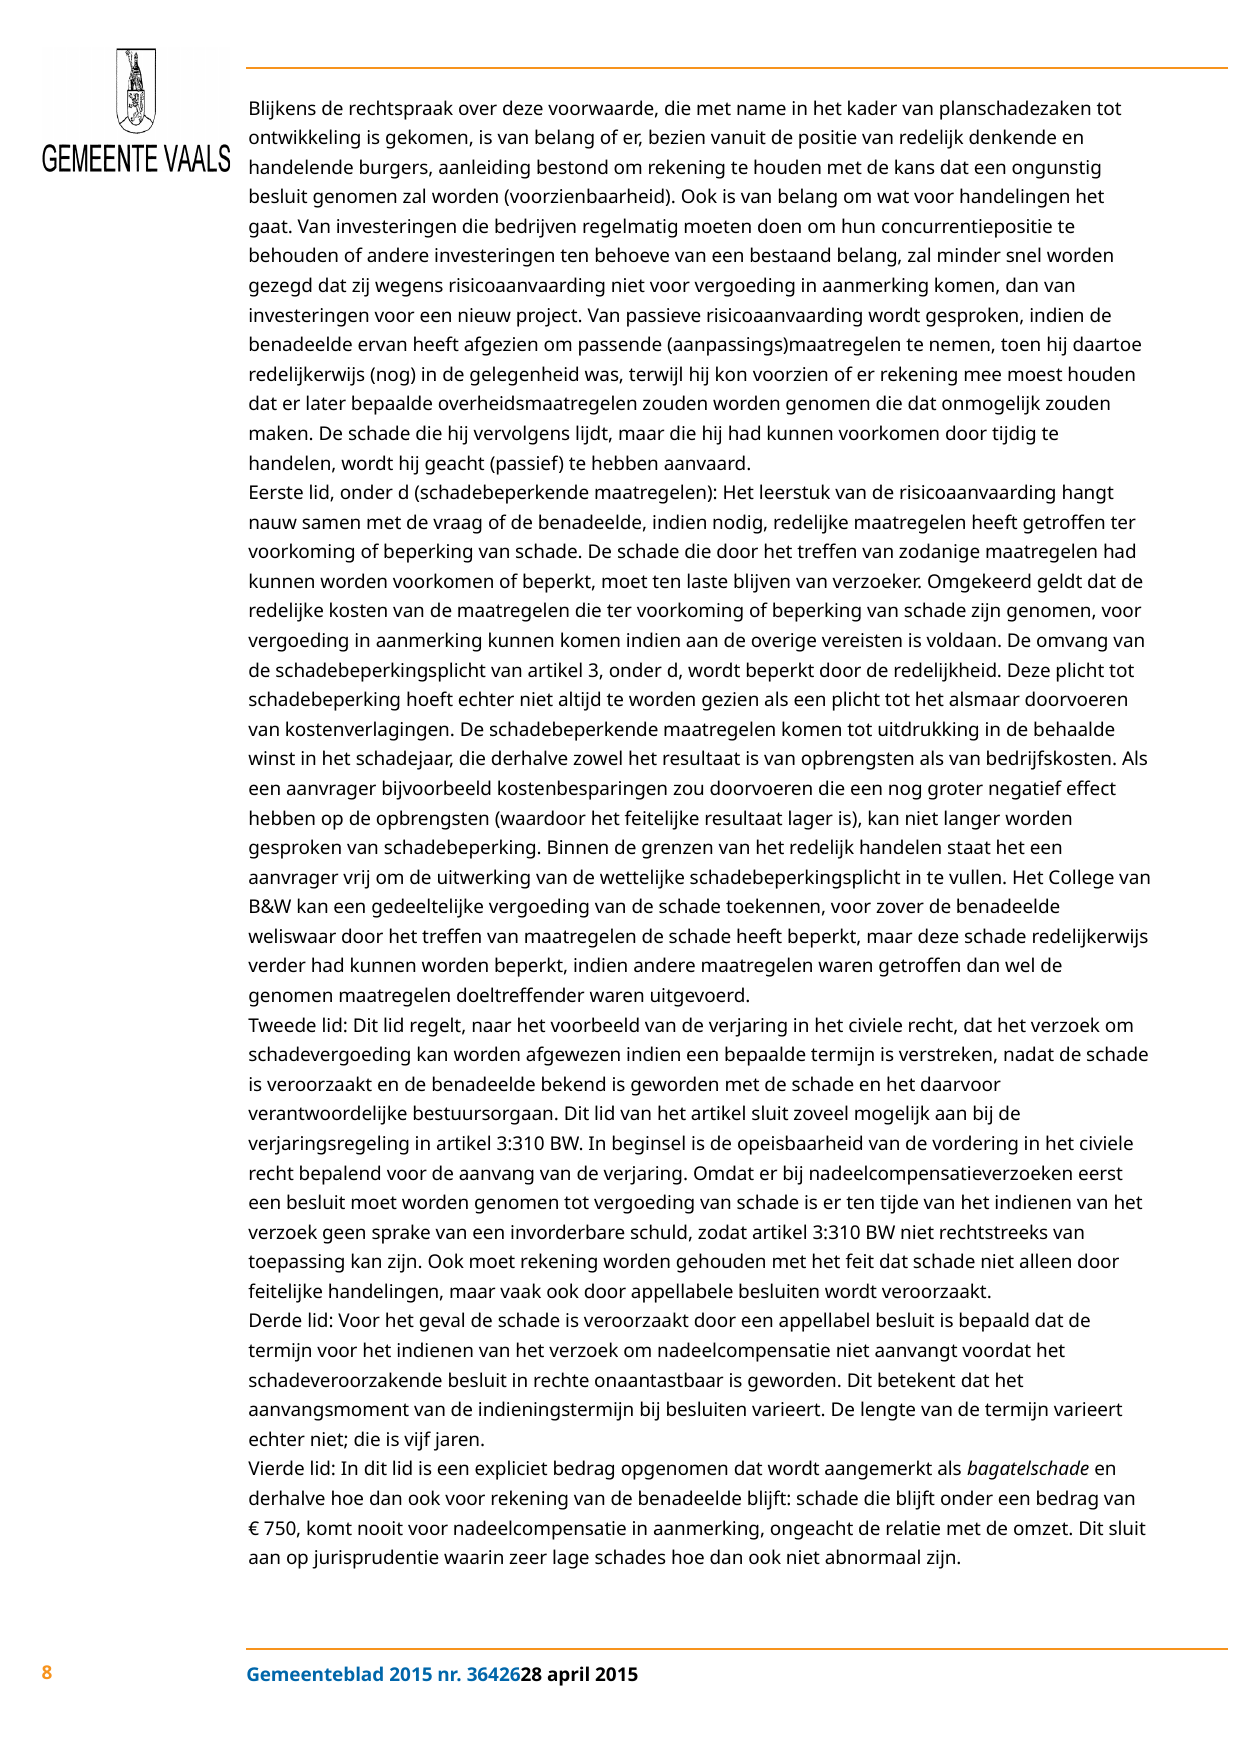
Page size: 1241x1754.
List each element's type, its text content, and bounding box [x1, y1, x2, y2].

text Derde lid: Voor het geval de schade is veroorzaakt door een appellabel besluit is bepaald dat de termijn voor het indienen van het verzoek om nadeelcompensatie niet aanvangt voordat het schadeveroorzakende besluit in rechte onaantastbaar is geworden. Dit betekent dat het aanvangsmoment van de indieningstermijn bij besluiten varieert. De lengte van de termijn varieert echter niet; die is vijf jaren. [248, 1308, 1152, 1452]
text Eerste lid, onder d (schadebeperkende maatregelen): Het leerstuk van de risicoaanvaarding hangt nauw samen met de vraag of de benadeelde, indien nodig, redelijke maatregelen heeft getroffen ter voorkoming of beperking van schade. De schade die door het treffen van zodanige maatregelen had kunnen worden voorkomen of beperkt, moet ten laste blijven van verzoeker. Omgekeerd geldt dat de redelijke kosten van de maatregelen die ter voorkoming of beperking van schade zijn genomen, voor vergoeding in aanmerking kunnen komen indien aan de overige vereisten is voldaan. De omvang van de schadebeperkingsplicht van artikel 3, onder d, wordt beperkt door de redelijkheid. Deze plicht tot schadebeperking hoeft echter niet altijd te worden gezien als een plicht tot het alsmaar doorvoeren van kostenverlagingen. De schadebeperkende maatregelen komen tot uitdrukking in de behaalde winst in het schadejaar, die derhalve zowel het resultaat is van opbrengsten als van bedrijfskosten. Als een aanvrager bijvoorbeeld kostenbesparingen zou doorvoeren die een nog groter negatief effect hebben op de opbrengsten (waardoor het feitelijke resultaat lager is), kan niet langer worden gesproken van schadebeperking. Binnen de grenzen van het redelijk handelen staat het een aanvrager vrij om de uitwerking van de wettelijke schadebeperkingsplicht in te vullen. Het College van B&W kan een gedeeltelijke vergoeding van de schade toekennen, voor zover de benadeelde weliswaar door het treffen van maatregelen de schade heeft beperkt, maar deze schade redelijkerwijs verder had kunnen worden beperkt, indien andere maatregelen waren getroffen dan wel de genomen maatregelen doeltreffender waren uitgevoerd. [248, 479, 1152, 1008]
text Blijkens de rechtspraak over deze voorwaarde, die met name in het kader van planschadezaken tot ontwikkeling is gekomen, is van belang of er, bezien vanuit de positie van redelijk denkende en handelende burgers, aanleiding bestond om rekening te houden met de kans dat een ongunstig besluit genomen zal worden (voorzienbaarheid). Ook is van belang om wat voor handelingen het gaat. Van investeringen die bedrijven regelmatig moeten doen om hun concurrentiepositie te behouden of andere investeringen ten behoeve van een bestaand belang, zal minder snel worden gezegd dat zij wegens risicoaanvaarding niet voor vergoeding in aanmerking komen, dan van investeringen voor een nieuw project. Van passieve risicoaanvaarding wordt gesproken, indien de benadeelde ervan heeft afgezien om passende (aanpassings)maatregelen te nemen, toen hij daartoe redelijkerwijs (nog) in de gelegenheid was, terwijl hij kon voorzien of er rekening mee moest houden dat er later bepaalde overheidsmaatregelen zouden worden genomen die dat onmogelijk zouden maken. De schade die hij vervolgens lijdt, maar die hij had kunnen voorkomen door tijdig te handelen, wordt hij geacht (passief) te hebben aanvaard. [248, 95, 1152, 476]
picture [41, 47, 231, 172]
text Tweede lid: Dit lid regelt, naar het voorbeeld van de verjaring in het civiele recht, dat het verzoek om schadevergoeding kan worden afgewezen indien een bepaalde termijn is verstreken, nadat de schade is veroorzaakt en de benadeelde bekend is geworden met de schade en het daarvoor verantwoordelijke bestuursorgaan. Dit lid van het artikel sluit zoveel mogelijk aan bij de verjaringsregeling in artikel 3:310 BW. In beginsel is de opeisbaarheid van de vordering in het civiele recht bepalend voor de aanvang van de verjaring. Omdat er bij nadeelcompensatieverzoeken eerst een besluit moet worden genomen tot vergoeding van schade is er ten tijde van het indienen van het verzoek geen sprake van een invorderbare schuld, zodat artikel 3:310 BW niet rechtstreeks van toepassing kan zijn. Ook moet rekening worden gehouden met het feit dat schade niet alleen door feitelijke handelingen, maar vaak ook door appellabele besluiten wordt veroorzaakt. [248, 1012, 1152, 1304]
text Vierde lid: In dit lid is een expliciet bedrag opgenomen dat wordt aangemerkt als bagatelschade en derhalve hoe dan ook voor rekening van de benadeelde blijft: schade die blijft onder een bedrag van € 750, komt nooit voor nadeelcompensatie in aanmerking, ongeacht de relatie met de omzet. Dit sluit aan op jurisprudentie waarin zeer lage schades hoe dan ook niet abnormaal zijn. [248, 1456, 1152, 1570]
